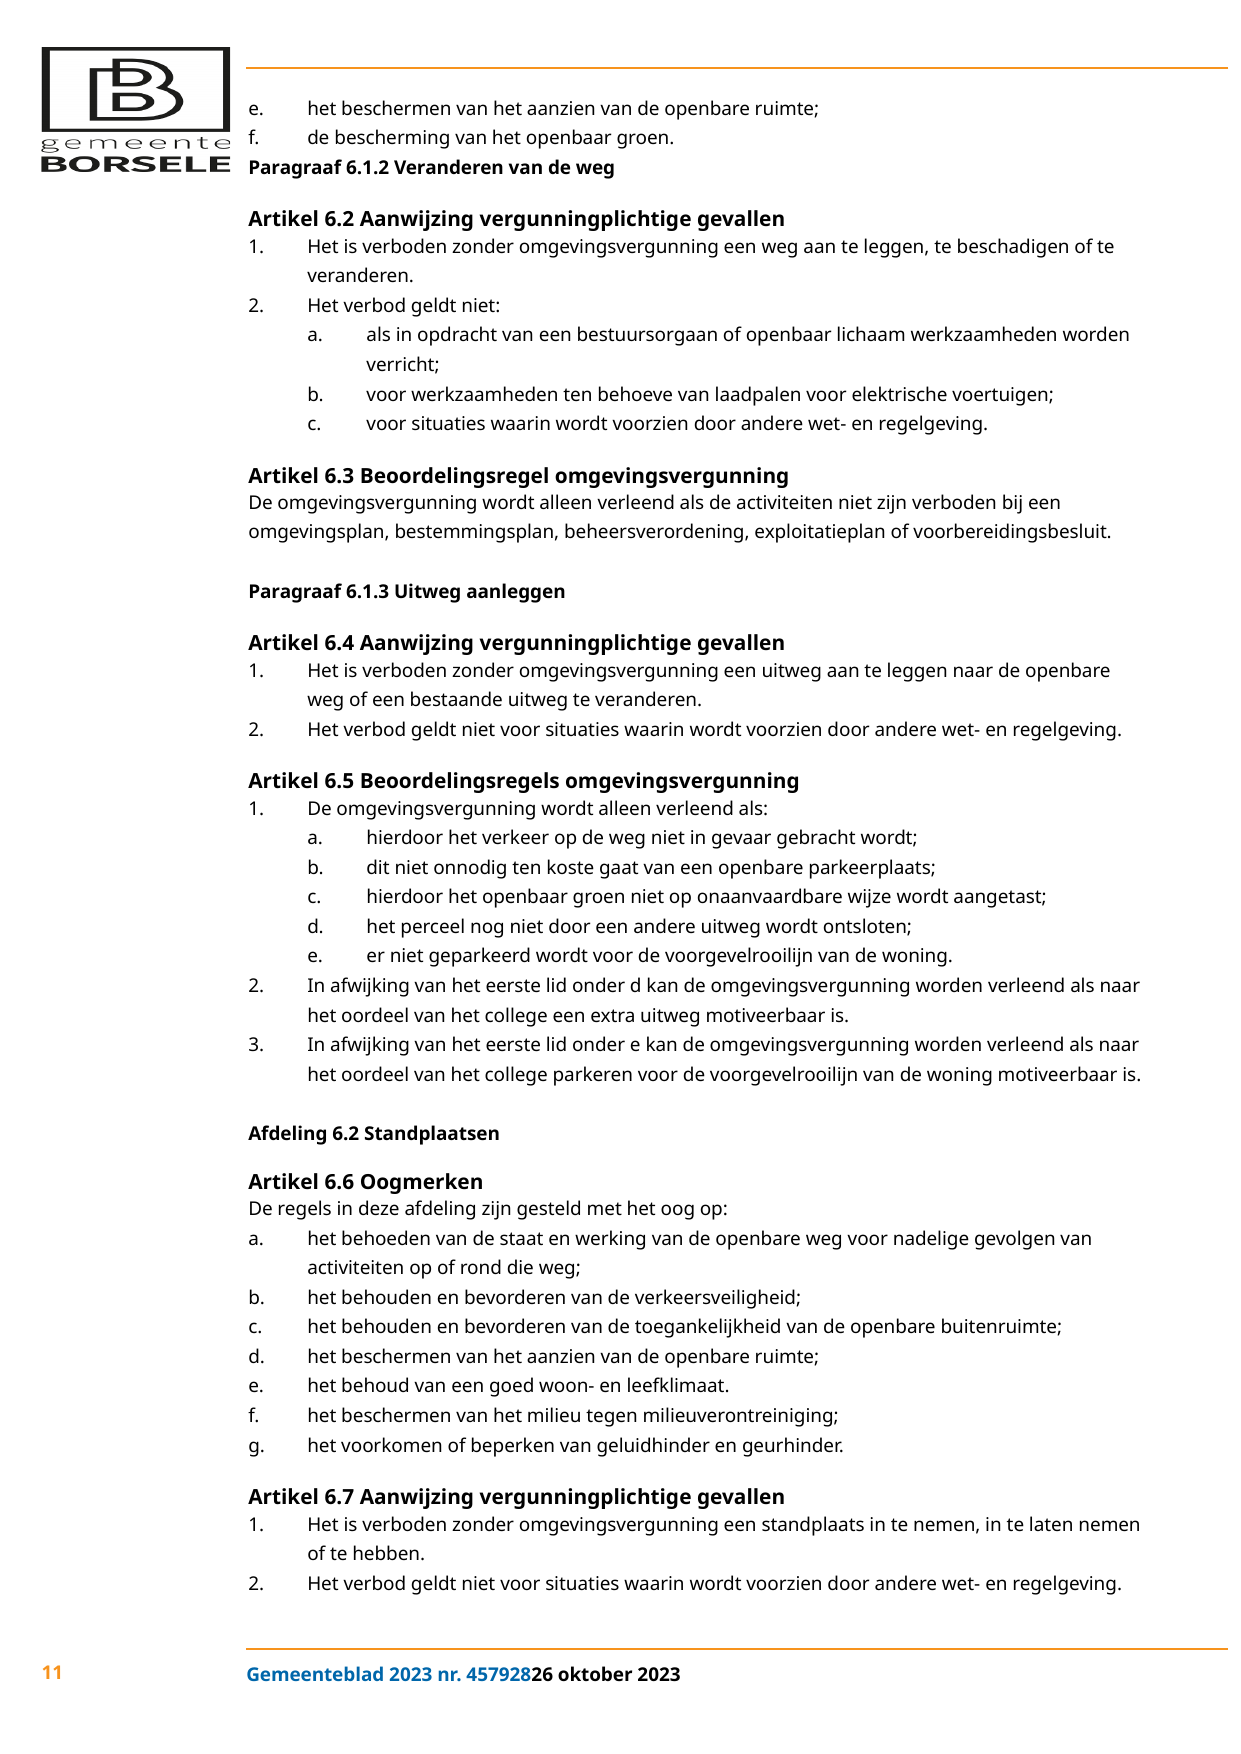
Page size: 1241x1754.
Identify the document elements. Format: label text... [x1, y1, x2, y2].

list hierdoor het openbaar groen niet op onaanvaardbare wijze wordt aangetast; [307, 883, 1152, 909]
text Afdeling 6.2 Standplaatsen [248, 1120, 1152, 1146]
picture [41, 47, 231, 172]
text Artikel 6.3 Beoordelingsregel omgevingsvergunning [248, 461, 1152, 489]
list voor situaties waarin wordt voorzien door andere wet- en regelgeving. [307, 410, 1152, 436]
list het behouden en bevorderen van de verkeersveiligheid; [248, 1284, 1152, 1310]
list hierdoor het verkeer op de weg niet in gevaar gebracht wordt; [307, 824, 1152, 850]
list het voorkomen of beperken van geluidhinder en geurhinder. [248, 1432, 1152, 1458]
text Artikel 6.4 Aanwijzing vergunningplichtige gevallen [248, 628, 1152, 657]
list Het verbod geldt niet voor situaties waarin wordt voorzien door andere wet- en regelgeving. [248, 1570, 1152, 1596]
list Het is verboden zonder omgevingsvergunning een weg aan te leggen, te beschadigen of te veranderen. [248, 233, 1152, 288]
list De omgevingsvergunning wordt alleen verleend als: [248, 795, 1152, 821]
text Paragraaf 6.1.2 Veranderen van de weg [248, 154, 1152, 180]
list de bescherming van het openbaar groen. [248, 124, 1152, 150]
list voor werkzaamheden ten behoeve van laadpalen voor elektrische voertuigen; [307, 381, 1152, 406]
list als in opdracht van een bestuursorgaan of openbaar lichaam werkzaamheden worden verricht; [307, 322, 1152, 377]
list het behoeden van de staat en werking van de openbare weg voor nadelige gevolgen van activiteiten op of rond die weg; [248, 1225, 1152, 1280]
list het beschermen van het aanzien van de openbare ruimte; [248, 1343, 1152, 1369]
text Artikel 6.2 Aanwijzing vergunningplichtige gevallen [248, 204, 1152, 233]
text Paragraaf 6.1.3 Uitweg aanleggen [248, 578, 1152, 604]
list Het verbod geldt niet: [248, 292, 1152, 318]
list er niet geparkeerd wordt voor de voorgevelrooilijn van de woning. [307, 943, 1152, 968]
list Het verbod geldt niet voor situaties waarin wordt voorzien door andere wet- en regelgeving. [248, 716, 1152, 742]
list het behoud van een goed woon- en leefklimaat. [248, 1373, 1152, 1398]
text De regels in deze afdeling zijn gesteld met het oog op: [248, 1195, 1152, 1221]
list In afwijking van het eerste lid onder e kan de omgevingsvergunning worden verleend als naar het oordeel van het college parkeren voor de voorgevelrooilijn van de woning motiveerbaar is. [248, 1031, 1152, 1087]
list dit niet onnodig ten koste gaat van een openbare parkeerplaats; [307, 854, 1152, 880]
list het beschermen van het milieu tegen milieuverontreiniging; [248, 1402, 1152, 1428]
list het perceel nog niet door een andere uitweg wordt ontsloten; [307, 913, 1152, 939]
text Artikel 6.7 Aanwijzing vergunningplichtige gevallen [248, 1482, 1152, 1511]
text Artikel 6.5 Beoordelingsregels omgevingsvergunning [248, 766, 1152, 795]
list het behouden en bevorderen van de toegankelijkheid van de openbare buitenruimte; [248, 1313, 1152, 1339]
text De omgevingsvergunning wordt alleen verleend als de activiteiten niet zijn verboden bij een omgevingsplan, bestemmingsplan, beheersverordening, exploitatieplan of voorbereidingsbesluit. [248, 489, 1152, 544]
list het beschermen van het aanzien van de openbare ruimte; [248, 95, 1152, 121]
list Het is verboden zonder omgevingsvergunning een uitweg aan te leggen naar de openbare weg of een bestaande uitweg te veranderen. [248, 657, 1152, 712]
list Het is verboden zonder omgevingsvergunning een standplaats in te nemen, in te laten nemen of te hebben. [248, 1511, 1152, 1566]
text Artikel 6.6 Oogmerken [248, 1167, 1152, 1195]
list In afwijking van het eerste lid onder d kan de omgevingsvergunning worden verleend als naar het oordeel van het college een extra uitweg motiveerbaar is. [248, 972, 1152, 1028]
